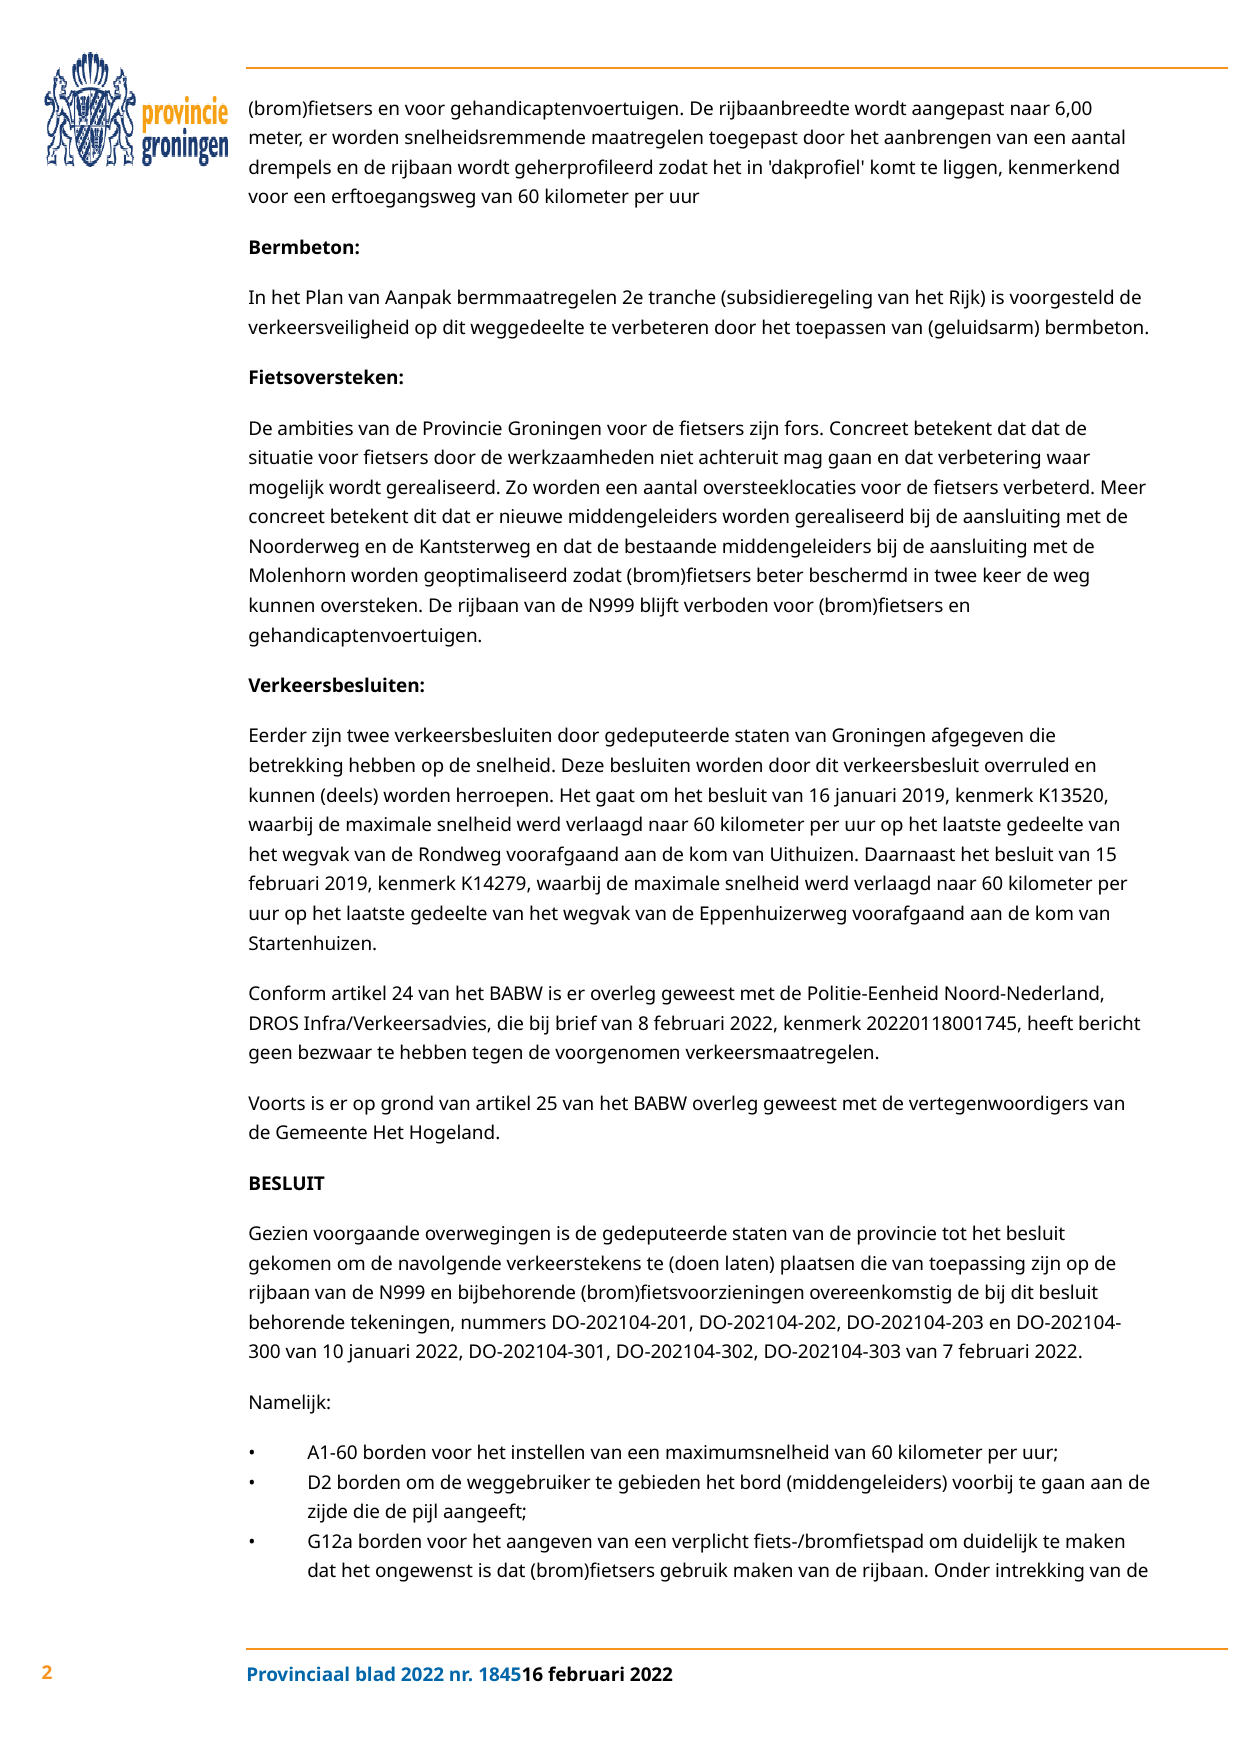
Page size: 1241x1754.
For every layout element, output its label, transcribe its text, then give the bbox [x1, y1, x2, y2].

text Verkeersbesluiten: [248, 672, 1152, 698]
text Conform artikel 24 van het BABW is er overleg geweest met de Politie-Eenheid Noord-Nederland, DROS Infra/Verkeersadvies, die bij brief van 8 februari 2022, kenmerk 20220118001745, heeft bericht geen bezwaar te hebben tegen de voorgenomen verkeersmaatregelen. [248, 980, 1152, 1065]
text Eerder zijn twee verkeersbesluiten door gedeputeerde staten van Groningen afgegeven die betrekking hebben op de snelheid. Deze besluiten worden door dit verkeersbesluit overruled en kunnen (deels) worden herroepen. Het gaat om het besluit van 16 januari 2019, kenmerk K13520, waarbij de maximale snelheid werd verlaagd naar 60 kilometer per uur op het laatste gedeelte van het wegvak van de Rondweg voorafgaand aan de kom van Uithuizen. Daarnaast het besluit van 15 februari 2019, kenmerk K14279, waarbij de maximale snelheid werd verlaagd naar 60 kilometer per uur op het laatste gedeelte van het wegvak van de Eppenhuizerweg voorafgaand aan de kom van Startenhuizen. [248, 723, 1152, 956]
text Bermbeton: [248, 234, 1152, 260]
text Fietsoversteken: [248, 364, 1152, 390]
text Namelijk: [248, 1389, 1152, 1415]
text In het Plan van Aanpak bermmaatregelen 2e tranche (subsidieregeling van het Rijk) is voorgesteld de verkeersveiligheid op dit weggedeelte te verbeteren door het toepassen van (geluidsarm) bermbeton. [248, 284, 1152, 340]
picture [41, 47, 231, 172]
text BESLUIT [248, 1170, 1152, 1196]
text De ambities van de Provincie Groningen voor de fietsers zijn fors. Concreet betekent dat dat de situatie voor fietsers door de werkzaamheden niet achteruit mag gaan en dat verbetering waar mogelijk wordt gerealiseerd. Zo worden een aantal oversteeklocaties voor de fietsers verbeterd. Meer concreet betekent dit dat er nieuwe middengeleiders worden gerealiseerd bij de aansluiting met de Noorderweg en de Kantsterweg en dat de bestaande middengeleiders bij de aansluiting met de Molenhorn worden geoptimaliseerd zodat (brom)fietsers beter beschermd in twee keer de weg kunnen oversteken. De rijbaan van de N999 blijft verboden voor (brom)fietsers en gehandicaptenvoertuigen. [248, 415, 1152, 648]
text Voorts is er op grond van artikel 25 van het BABW overleg geweest met de vertegenwoordigers van de Gemeente Het Hogeland. [248, 1090, 1152, 1145]
list G12a borden voor het aangeven van een verplicht fiets-/bromfietspad om duidelijk te maken dat het ongewenst is dat (brom)fietsers gebruik maken van de rijbaan. Onder intrekking van de [248, 1528, 1152, 1583]
list A1-60 borden voor het instellen van een maximumsnelheid van 60 kilometer per uur; [248, 1439, 1152, 1465]
text Gezien voorgaande overwegingen is de gedeputeerde staten van de provincie tot het besluit gekomen om de navolgende verkeerstekens te (doen laten) plaatsen die van toepassing zijn op de rijbaan van de N999 en bijbehorende (brom)fietsvoorzieningen overeenkomstig de bij dit besluit behorende tekeningen, nummers DO-202104-201, DO-202104-202, DO-202104-203 en DO-202104-300 van 10 januari 2022, DO-202104-301, DO-202104-302, DO-202104-303 van 7 februari 2022. [248, 1220, 1152, 1364]
text (brom)fietsers en voor gehandicaptenvoertuigen. De rijbaanbreedte wordt aangepast naar 6,00 meter, er worden snelheidsremmende maatregelen toegepast door het aanbrengen van een aantal drempels en de rijbaan wordt geherprofileerd zodat het in 'dakprofiel' komt te liggen, kenmerkend voor een erftoegangsweg van 60 kilometer per uur [248, 95, 1152, 209]
list D2 borden om de weggebruiker te gebieden het bord (middengeleiders) voorbij te gaan aan de zijde die de pijl aangeeft; [248, 1469, 1152, 1524]
